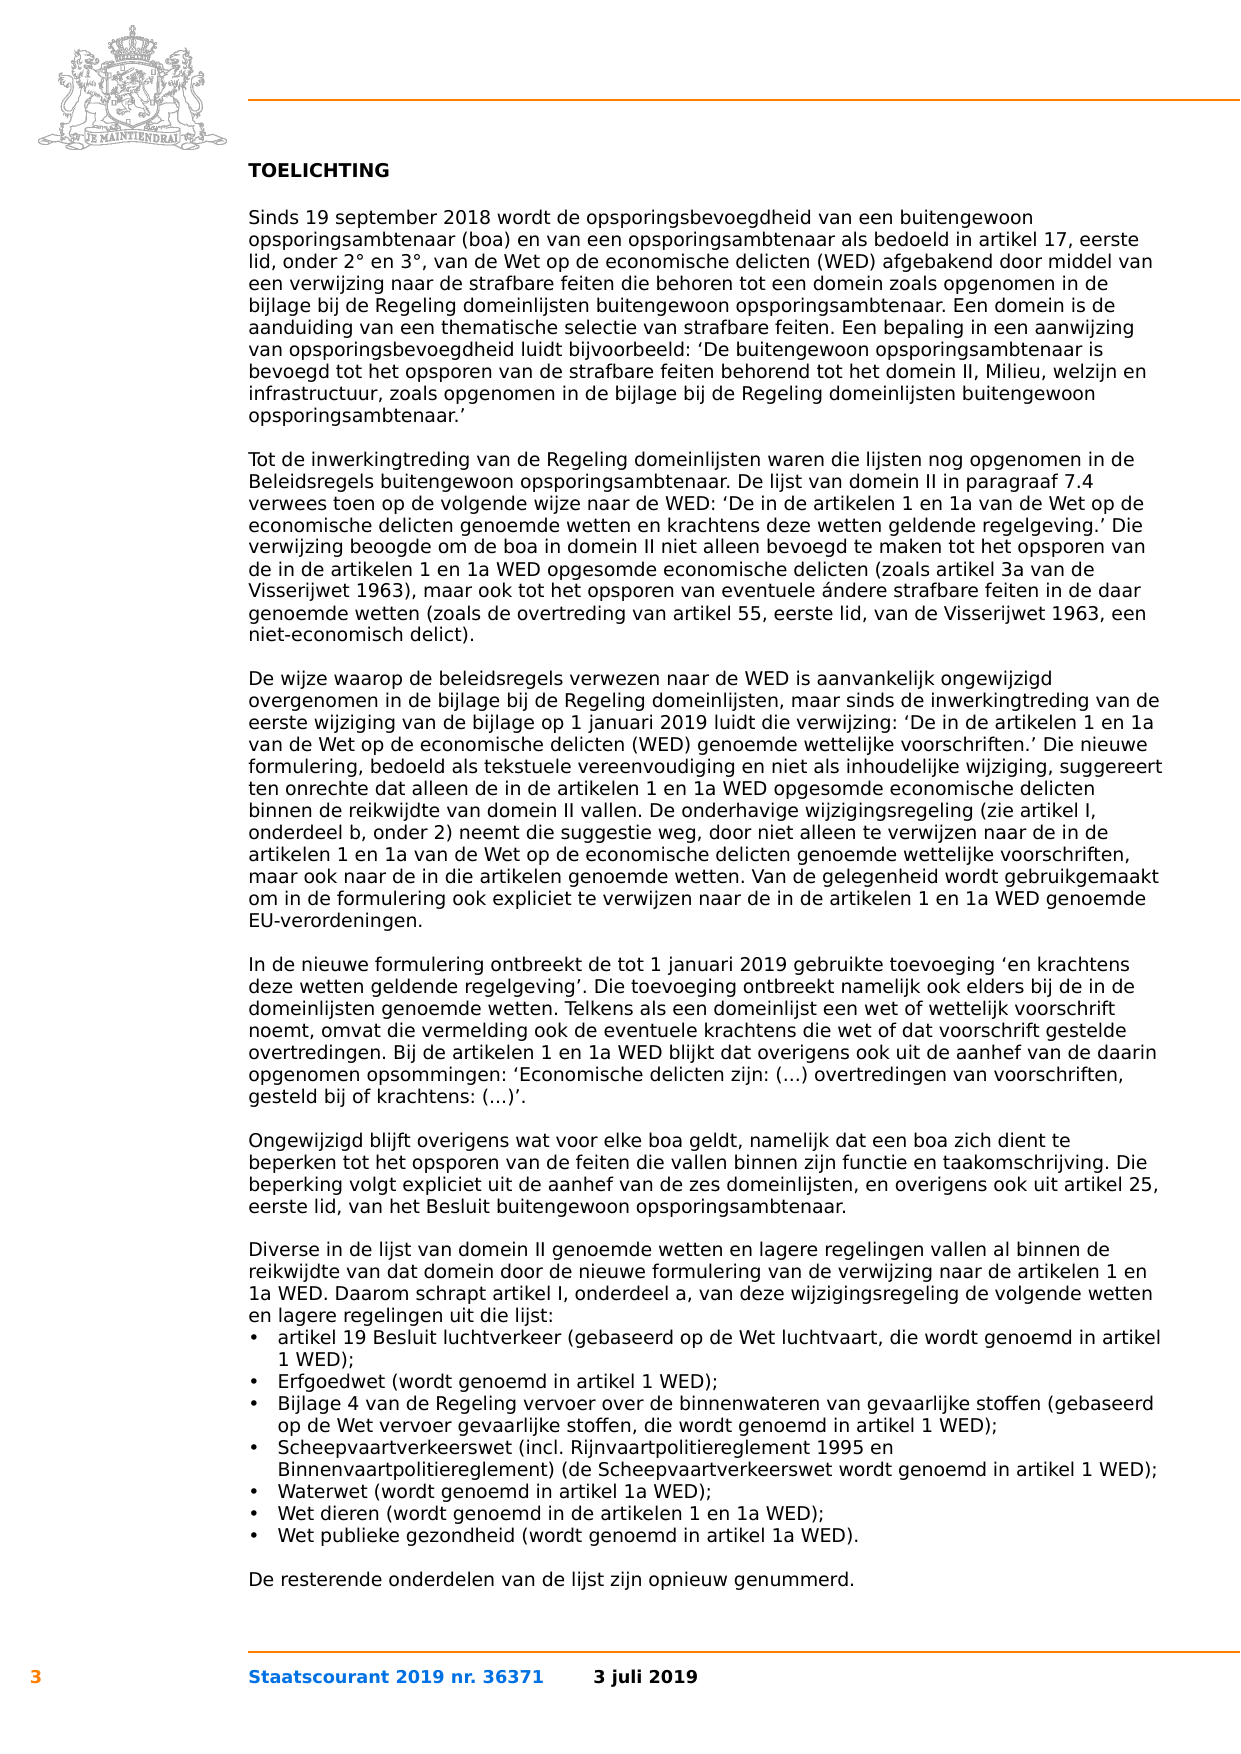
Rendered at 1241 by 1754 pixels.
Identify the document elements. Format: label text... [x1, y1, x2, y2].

text Sinds 19 september 2018 wordt de opsporingsbevoegdheid van een buitengewoon opsporingsambtenaar (boa) en van een opsporingsambtenaar als bedoeld in artikel 17, eerste lid, onder 2° en 3°, van de Wet op de economische delicten (WED) afgebakend door middel van een verwijzing naar de strafbare feiten die behoren tot een domein zoals opgenomen in de bijlage bij de Regeling domeinlijsten buitengewoon opsporingsambtenaar. Een domein is de aanduiding van een thematische selectie van strafbare feiten. Een bepaling in een aanwijzing van opsporingsbevoegdheid luidt bijvoorbeeld: ‘De buitengewoon opsporingsambtenaar is bevoegd tot het opsporen van de strafbare feiten behorend tot het domein II, Milieu, welzijn en infrastructuur, zoals opgenomen in de bijlage bij de Regeling domeinlijsten buitengewoon opsporingsambtenaar.’ [248, 207, 1163, 427]
text • Erfgoedwet (wordt genoemd in artikel 1 WED); [248, 1371, 1163, 1393]
text • Wet publieke gezondheid (wordt genoemd in artikel 1a WED). [248, 1525, 1163, 1547]
text Tot de inwerkingtreding van de Regeling domeinlijsten waren die lijsten nog opgenomen in de Beleidsregels buitengewoon opsporingsambtenaar. De lijst van domein II in paragraaf 7.4 verwees toen op de volgende wijze naar de WED: ‘De in de artikelen 1 en 1a van de Wet op de economische delicten genoemde wetten en krachtens deze wetten geldende regelgeving.’ Die verwijzing beoogde om de boa in domein II niet alleen bevoegd te maken tot het opsporen van de in de artikelen 1 en 1a WED opgesomde economische delicten (zoals artikel 3a van de Visserijwet 1963), maar ook tot het opsporen van eventuele ándere strafbare feiten in de daar genoemde wetten (zoals de overtreding van artikel 55, eerste lid, van de Visserijwet 1963, een niet-economisch delict). [248, 448, 1163, 646]
text • Wet dieren (wordt genoemd in de artikelen 1 en 1a WED); [248, 1503, 1163, 1525]
text De resterende onderdelen van de lijst zijn opnieuw genummerd. [248, 1569, 1163, 1591]
text • Waterwet (wordt genoemd in artikel 1a WED); [248, 1481, 1163, 1503]
subtitle TOELICHTING [248, 160, 1163, 182]
text De wijze waarop de beleidsregels verwezen naar de WED is aanvankelijk ongewijzigd overgenomen in de bijlage bij de Regeling domeinlijsten, maar sinds de inwerkingtreding van de eerste wijziging van de bijlage op 1 januari 2019 luidt die verwijzing: ‘De in de artikelen 1 en 1a van de Wet op de economische delicten (WED) genoemde wettelijke voorschriften.’ Die nieuwe formulering, bedoeld als tekstuele vereenvoudiging en niet als inhoudelijke wijziging, suggereert ten onrechte dat alleen de in de artikelen 1 en 1a WED opgesomde economische delicten binnen de reikwijdte van domein II vallen. De onderhavige wijzigingsregeling (zie artikel I, onderdeel b, onder 2) neemt die suggestie weg, door niet alleen te verwijzen naar de in de artikelen 1 en 1a van de Wet op de economische delicten genoemde wettelijke voorschriften, maar ook naar de in die artikelen genoemde wetten. Van de gelegenheid wordt gebruikgemaakt om in de formulering ook expliciet te verwijzen naar de in de artikelen 1 en 1a WED genoemde EU-verordeningen. [248, 668, 1163, 932]
text Ongewijzigd blijft overigens wat voor elke boa geldt, namelijk dat een boa zich dient te beperken tot het opsporen van de feiten die vallen binnen zijn functie en taakomschrijving. Die beperking volgt expliciet uit de aanhef van de zes domeinlijsten, en overigens ook uit artikel 25, eerste lid, van het Besluit buitengewoon opsporingsambtenaar. [248, 1129, 1163, 1217]
text • artikel 19 Besluit luchtverkeer (gebaseerd op de Wet luchtvaart, die wordt genoemd in artikel 1 WED); [248, 1327, 1163, 1371]
text Diverse in de lijst van domein II genoemde wetten en lagere regelingen vallen al binnen de reikwijdte van dat domein door de nieuwe formulering van de verwijzing naar de artikelen 1 en 1a WED. Daarom schrapt artikel I, onderdeel a, van deze wijzigingsregeling de volgende wetten en lagere regelingen uit die lijst: [248, 1239, 1163, 1327]
picture [38, 25, 227, 150]
text In de nieuwe formulering ontbreekt de tot 1 januari 2019 gebruikte toevoeging ‘en krachtens deze wetten geldende regelgeving’. Die toevoeging ontbreekt namelijk ook elders bij de in de domeinlijsten genoemde wetten. Telkens als een domeinlijst een wet of wettelijk voorschrift noemt, omvat die vermelding ook de eventuele krachtens die wet of dat voorschrift gestelde overtredingen. Bij de artikelen 1 en 1a WED blijkt dat overigens ook uit de aanhef van de daarin opgenomen opsommingen: ‘Economische delicten zijn: (...) overtredingen van voorschriften, gesteld bij of krachtens: (...)’. [248, 954, 1163, 1108]
text • Bijlage 4 van de Regeling vervoer over de binnenwateren van gevaarlijke stoffen (gebaseerd op de Wet vervoer gevaarlijke stoffen, die wordt genoemd in artikel 1 WED); [248, 1393, 1163, 1437]
text • Scheepvaartverkeerswet (incl. Rijnvaartpolitiereglement 1995 en Binnenvaartpolitiereglement) (de Scheepvaartverkeerswet wordt genoemd in artikel 1 WED); [248, 1437, 1163, 1481]
